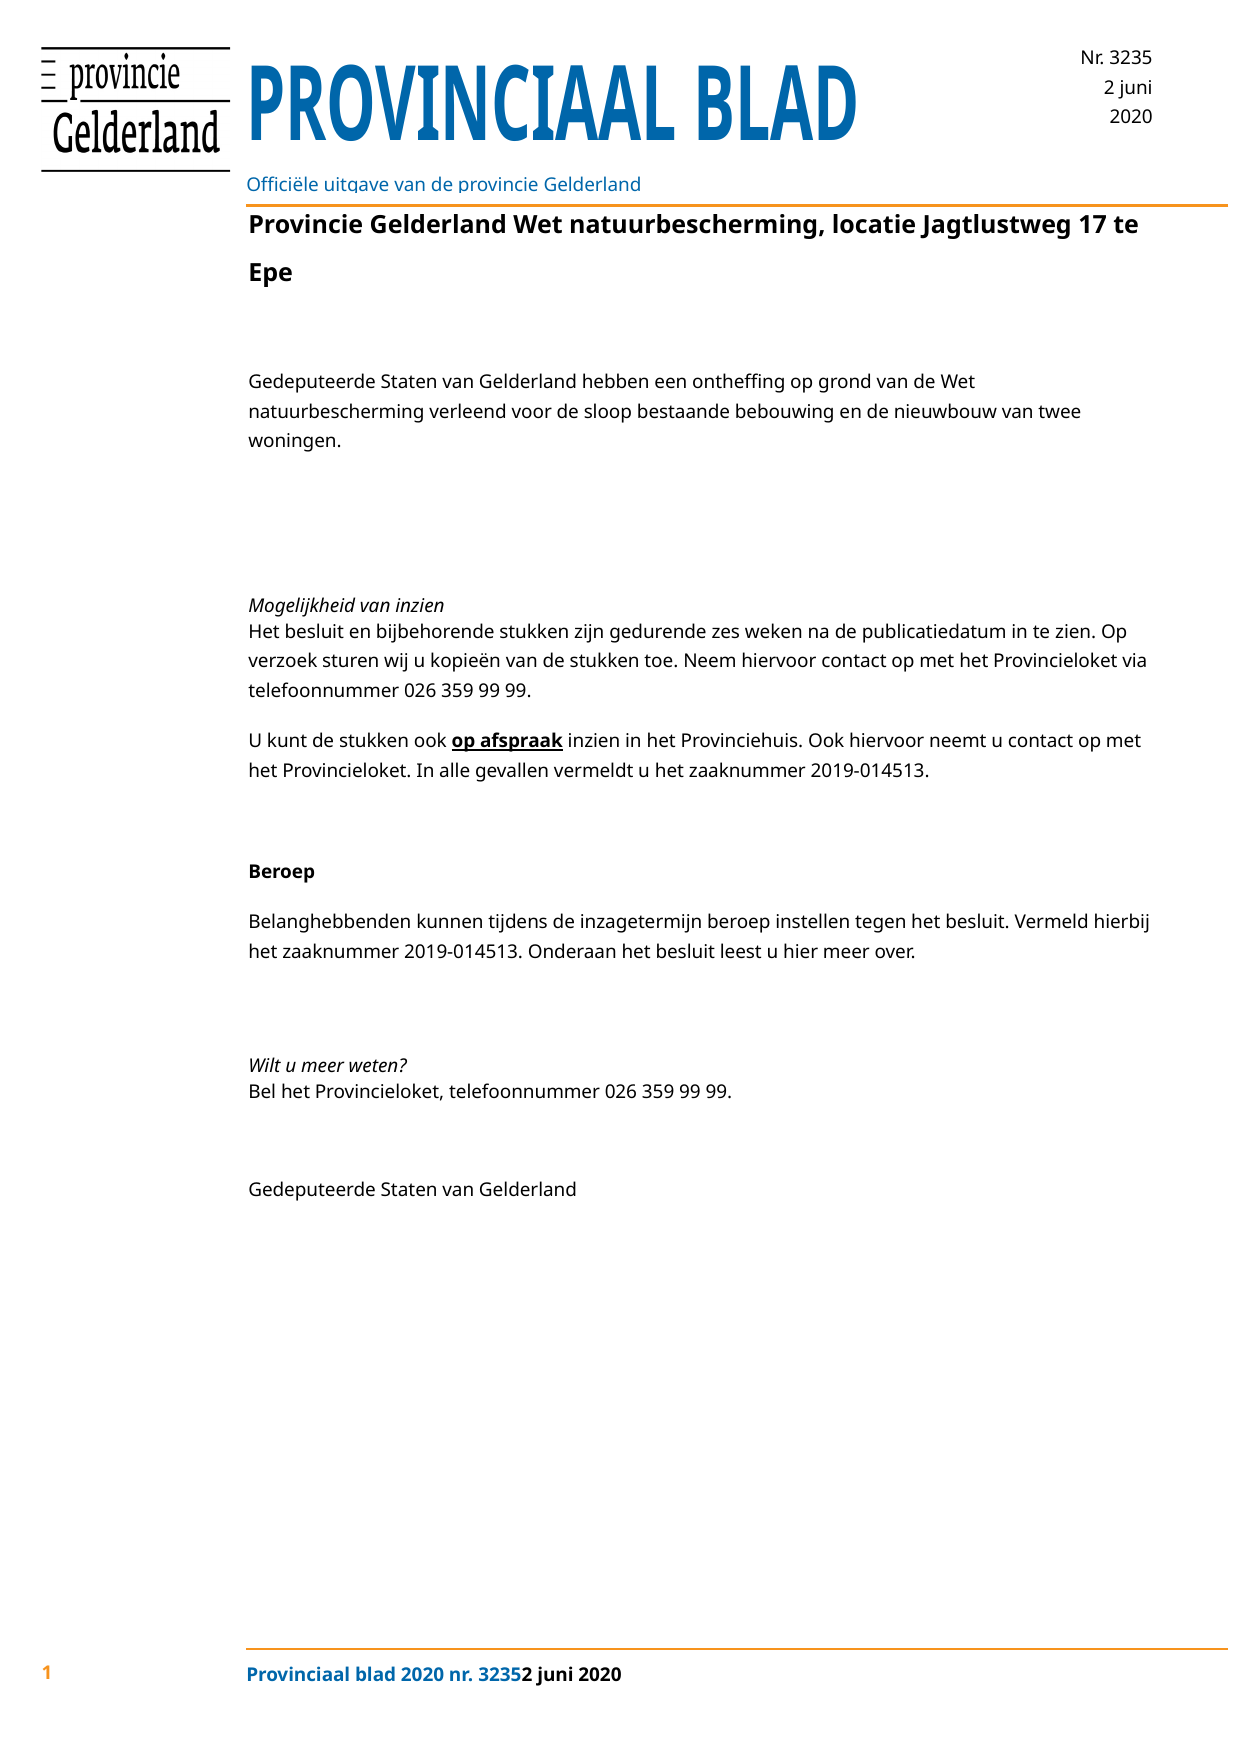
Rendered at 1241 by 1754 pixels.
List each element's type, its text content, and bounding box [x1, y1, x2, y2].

text Belanghebbenden kunnen tijdens de inzagetermijn beroep instellen tegen het besluit. Vermeld hierbij het zaaknummer 2019-014513. Onderaan het besluit leest u hier meer over. [248, 908, 1152, 964]
text Bel het Provincieloket, telefoonnummer 026 359 99 99. [248, 1078, 1152, 1104]
text Wilt u meer weten? [248, 1052, 1152, 1078]
text U kunt de stukken ook op afspraak inzien in het Provinciehuis. Ook hiervoor neemt u contact op met het Provincieloket. In alle gevallen vermeldt u het zaaknummer 2019-014513. [248, 728, 1152, 783]
text Gedeputeerde Staten van Gelderland [248, 1176, 1152, 1202]
text Mogelijkheid van inzien [248, 592, 1152, 618]
text Beroep [248, 858, 1152, 884]
text Gedeputeerde Staten van Gelderland hebben een ontheffing op grond van de Wet natuurbescherming verleend voor de sloop bestaande bebouwing en de nieuwbouw van twee woningen. [248, 368, 1152, 453]
text Het besluit en bijbehorende stukken zijn gedurende zes weken na de publicatiedatum in te zien. Op verzoek sturen wij u kopieën van de stukken toe. Neem hiervoor contact op met het Provincieloket via telefoonnummer 026 359 99 99. [248, 618, 1152, 703]
text Provincie Gelderland Wet natuurbescherming, locatie Jagtlustweg 17 te Epe [248, 207, 1152, 288]
picture [41, 47, 231, 172]
